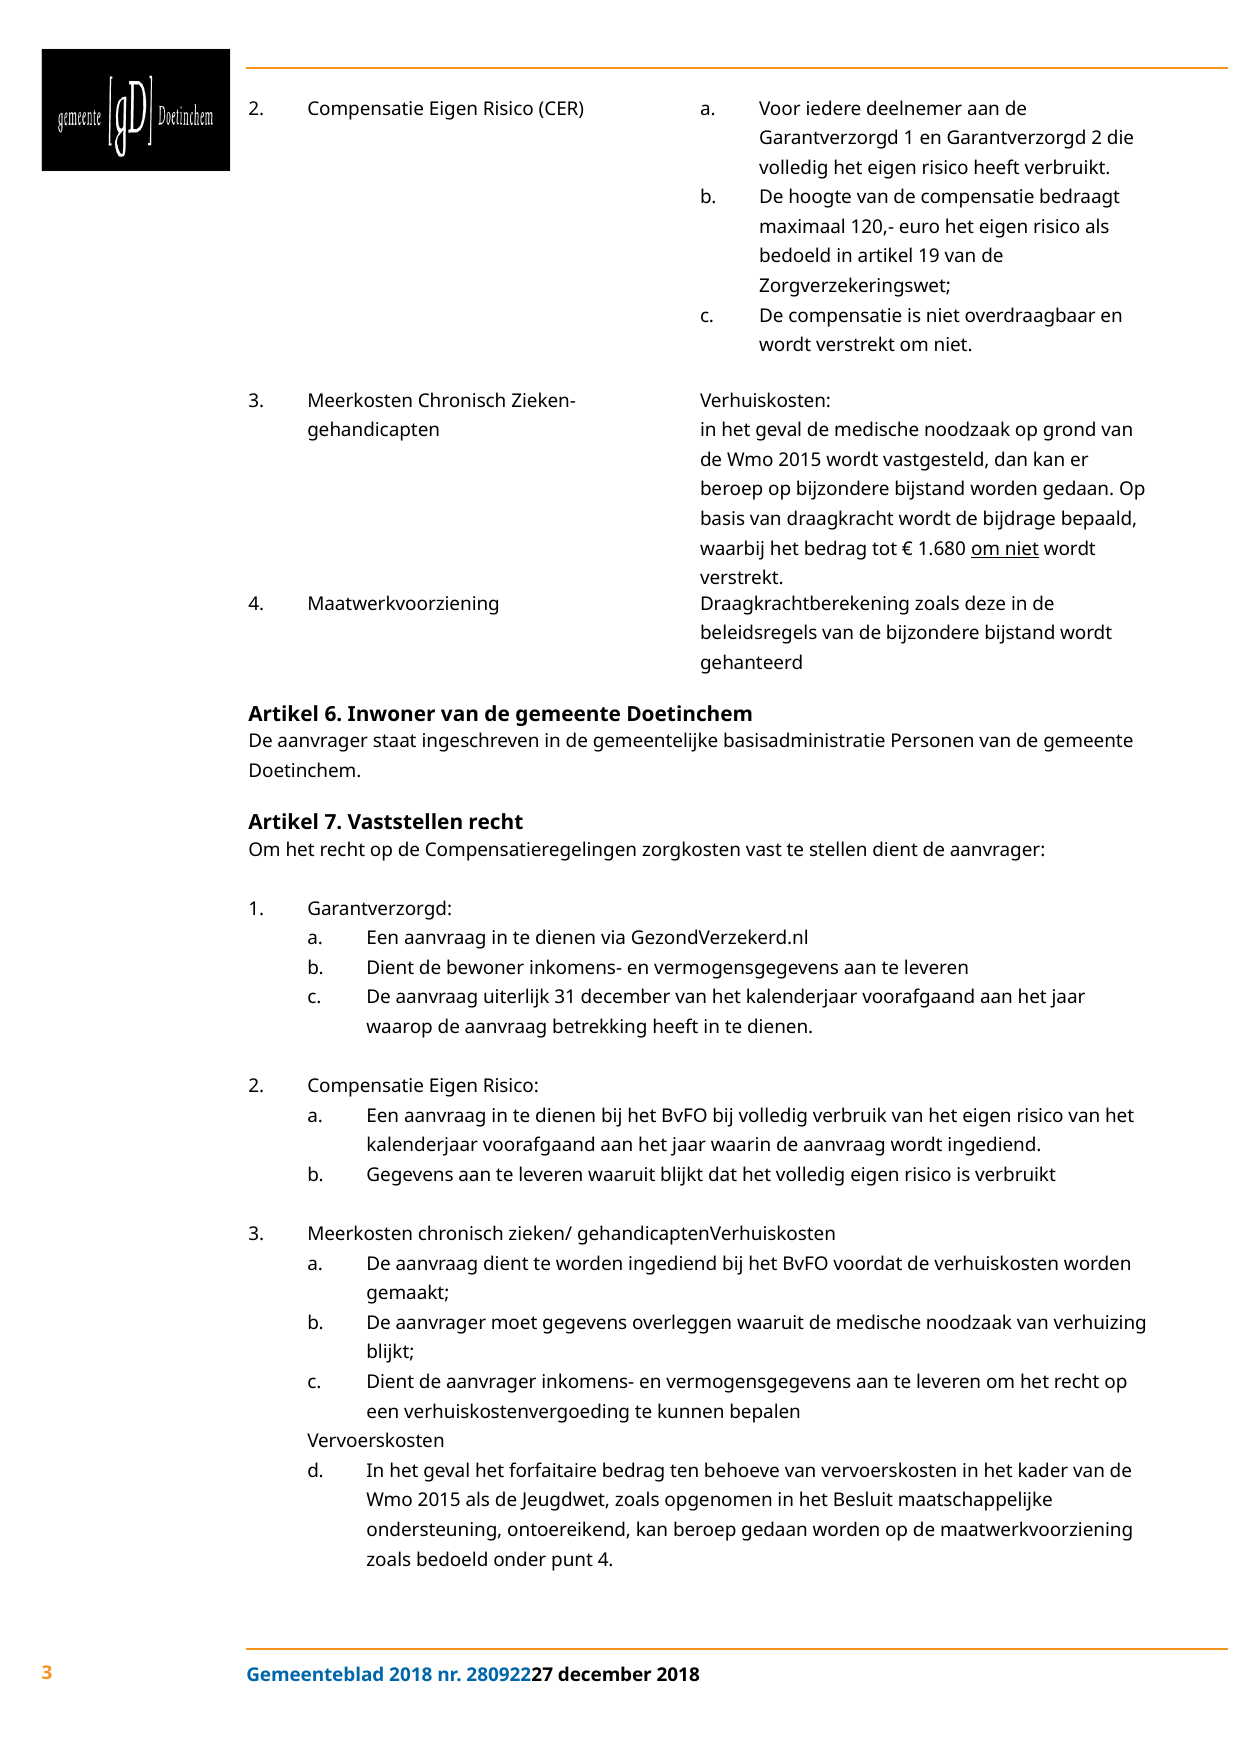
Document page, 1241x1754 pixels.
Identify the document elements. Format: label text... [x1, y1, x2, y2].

list De aanvraag dient te worden ingediend bij het BvFO voordat de verhuiskosten worden gemaakt; [307, 1250, 1152, 1305]
list Een aanvraag in te dienen via GezondVerzekerd.nl [307, 924, 1152, 950]
table_cell Maatwerkvoorziening [248, 590, 700, 675]
text De aanvrager staat ingeschreven in de gemeentelijke basisadministratie Personen van de gemeente Doetinchem. [248, 727, 1152, 783]
text Om het recht op de Compensatieregelingen zorgkosten vast te stellen dient de aanvrager: [248, 836, 1152, 862]
list Een aanvraag in te dienen bij het BvFO bij volledig verbruik van het eigen risico van het kalenderjaar voorafgaand aan het jaar waarin de aanvraag wordt ingediend. [307, 1102, 1152, 1157]
table_cell Meerkosten Chronisch Zieken- gehandicapten [248, 387, 700, 590]
list Garantverzorgd: [248, 895, 1152, 921]
table_cell Compensatie Eigen Risico (CER) [248, 95, 700, 387]
list De aanvraag uiterlijk 31 december van het kalenderjaar voorafgaand aan het jaar waarop de aanvraag betrekking heeft in te dienen. [307, 984, 1152, 1039]
list De aanvrager moet gegevens overleggen waaruit de medische noodzaak van verhuizing blijkt; [307, 1309, 1152, 1364]
table_cell Draagkrachtberekening zoals deze in de beleidsregels van de bijzondere bijstand wordt gehanteerd [700, 590, 1152, 675]
list Gegevens aan te leveren waaruit blijkt dat het volledig eigen risico is verbruikt [307, 1161, 1152, 1187]
list Dient de bewoner inkomens- en vermogensgegevens aan te leveren [307, 954, 1152, 980]
list Compensatie Eigen Risico: [248, 1072, 1152, 1098]
list Meerkosten chronisch zieken/ gehandicaptenVerhuiskosten [248, 1220, 1152, 1246]
table_cell Voor iedere deelnemer aan de Garantverzorgd 1 en Garantverzorgd 2 die volledig het eigen risico heeft verbruikt. De hoogte van de compensatie bedraagt maximaal 120,- euro het eigen risico als bedoeld in artikel 19 van de Zorgverzekeringswet; De compensatie is niet overdraagbaar en wordt verstrekt om niet. [700, 95, 1152, 387]
list In het geval het forfaitaire bedrag ten behoeve van vervoerskosten in het kader van de Wmo 2015 als de Jeugdwet, zoals opgenomen in het Besluit maatschappelijke ondersteuning, ontoereikend, kan beroep gedaan worden op de maatwerkvoorziening zoals bedoeld onder punt 4. [307, 1457, 1152, 1572]
list Vervoerskosten [248, 1427, 1152, 1453]
text Artikel 7. Vaststellen recht [248, 807, 1152, 836]
list Dient de aanvrager inkomens- en vermogensgegevens aan te leveren om het recht op een verhuiskostenvergoeding te kunnen bepalen [307, 1368, 1152, 1424]
table_cell Verhuiskosten: in het geval de medische noodzaak op grond van de Wmo 2015 wordt vastgesteld, dan kan er beroep op bijzondere bijstand worden gedaan. Op basis van draagkracht wordt de bijdrage bepaald, waarbij het bedrag tot € 1.680 om niet wordt verstrekt. [700, 387, 1152, 590]
text Artikel 6. Inwoner van de gemeente Doetinchem [248, 699, 1152, 727]
picture [41, 47, 231, 172]
